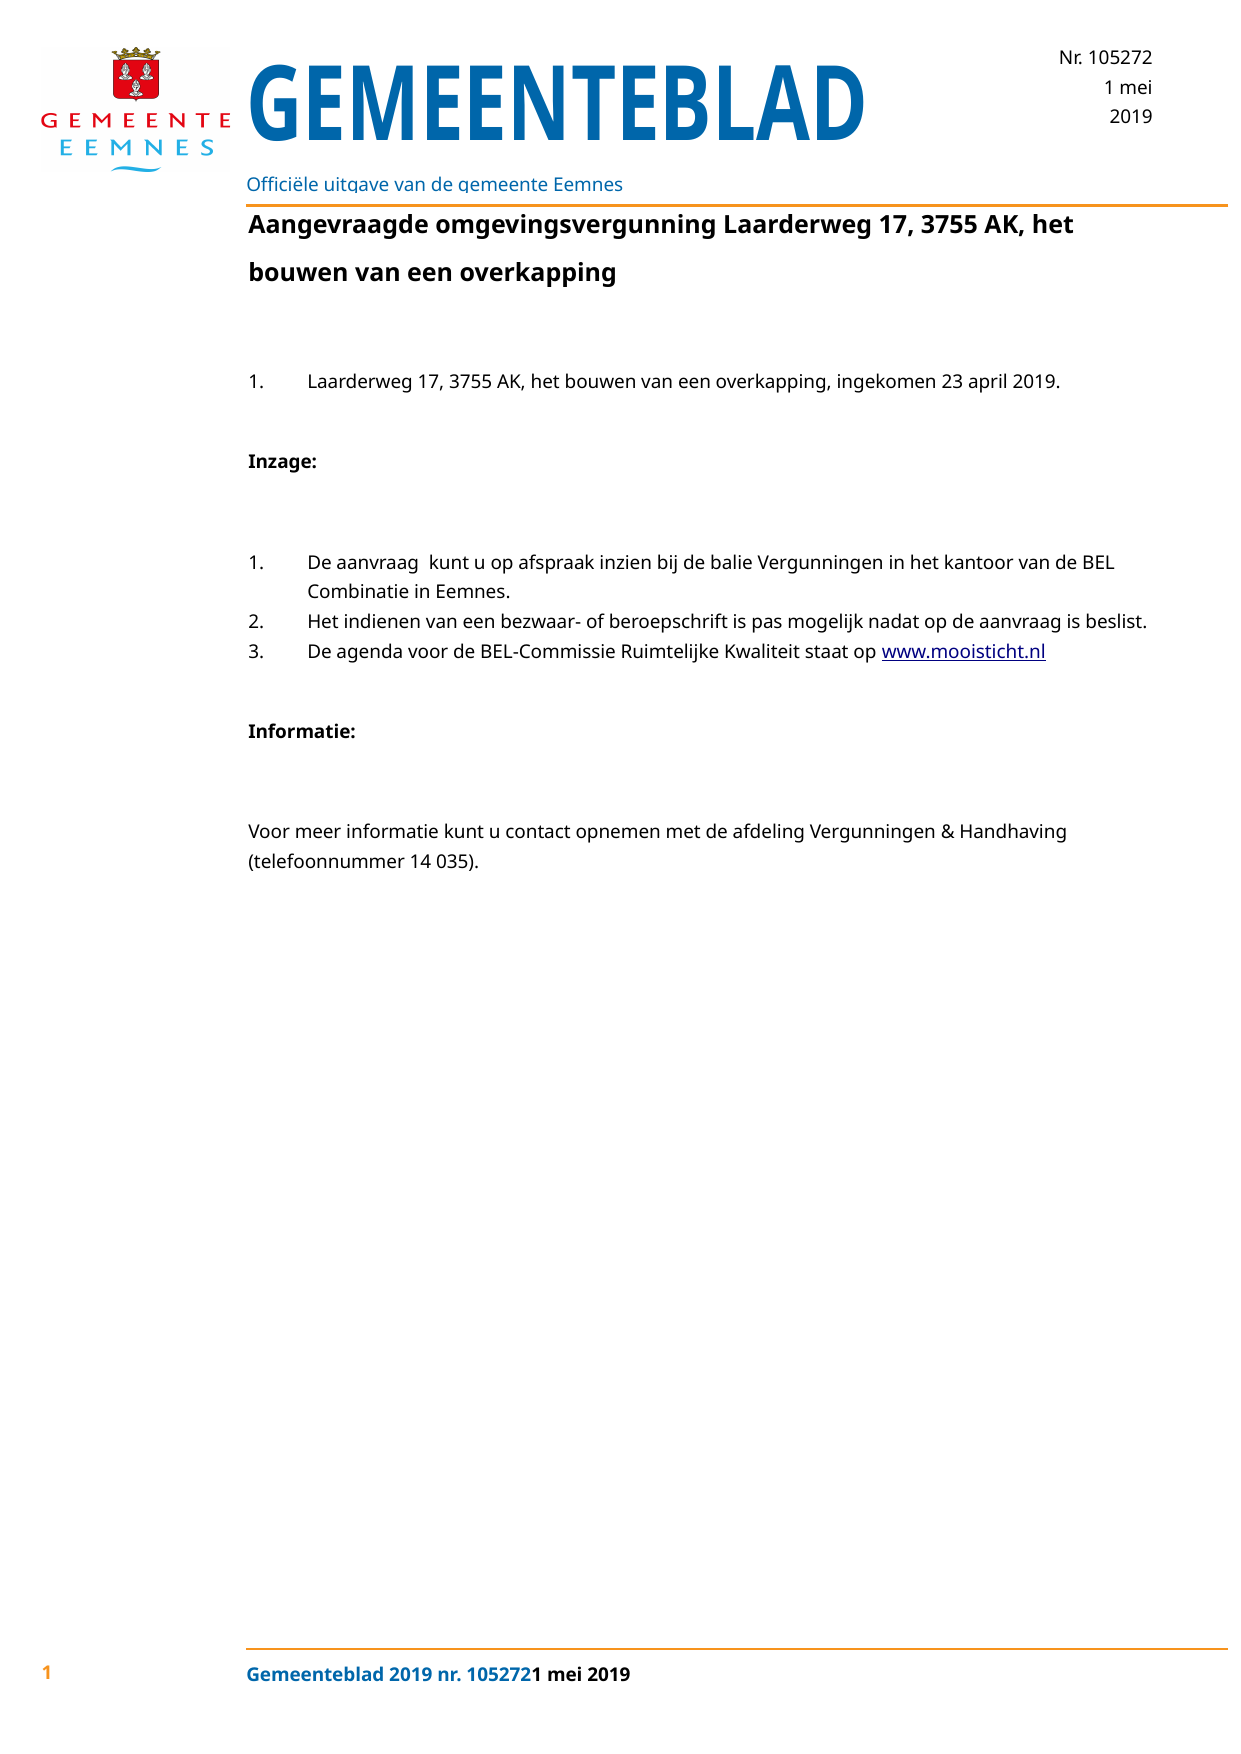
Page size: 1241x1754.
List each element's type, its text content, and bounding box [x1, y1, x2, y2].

text Inzage: [248, 448, 1152, 474]
list Het indienen van een bezwaar- of beroepschrift is pas mogelijk nadat op de aanvraag is beslist. [248, 608, 1152, 634]
text Voor meer informatie kunt u contact opnemen met de afdeling Vergunningen & Handhaving (telefoonnummer 14 035). [248, 819, 1152, 874]
list De agenda voor de BEL-Commissie Ruimtelijke Kwaliteit staat op www.mooisticht.nl [248, 638, 1152, 664]
list De aanvraag kunt u op afspraak inzien bij de balie Vergunningen in het kantoor van de BEL Combinatie in Eemnes. [248, 549, 1152, 604]
text Informatie: [248, 718, 1152, 744]
picture [41, 47, 231, 172]
text Aangevraagde omgevingsvergunning Laarderweg 17, 3755 AK, het bouwen van een overkapping [248, 207, 1152, 288]
list Laarderweg 17, 3755 AK, het bouwen van een overkapping, ingekomen 23 april 2019. [248, 368, 1152, 394]
